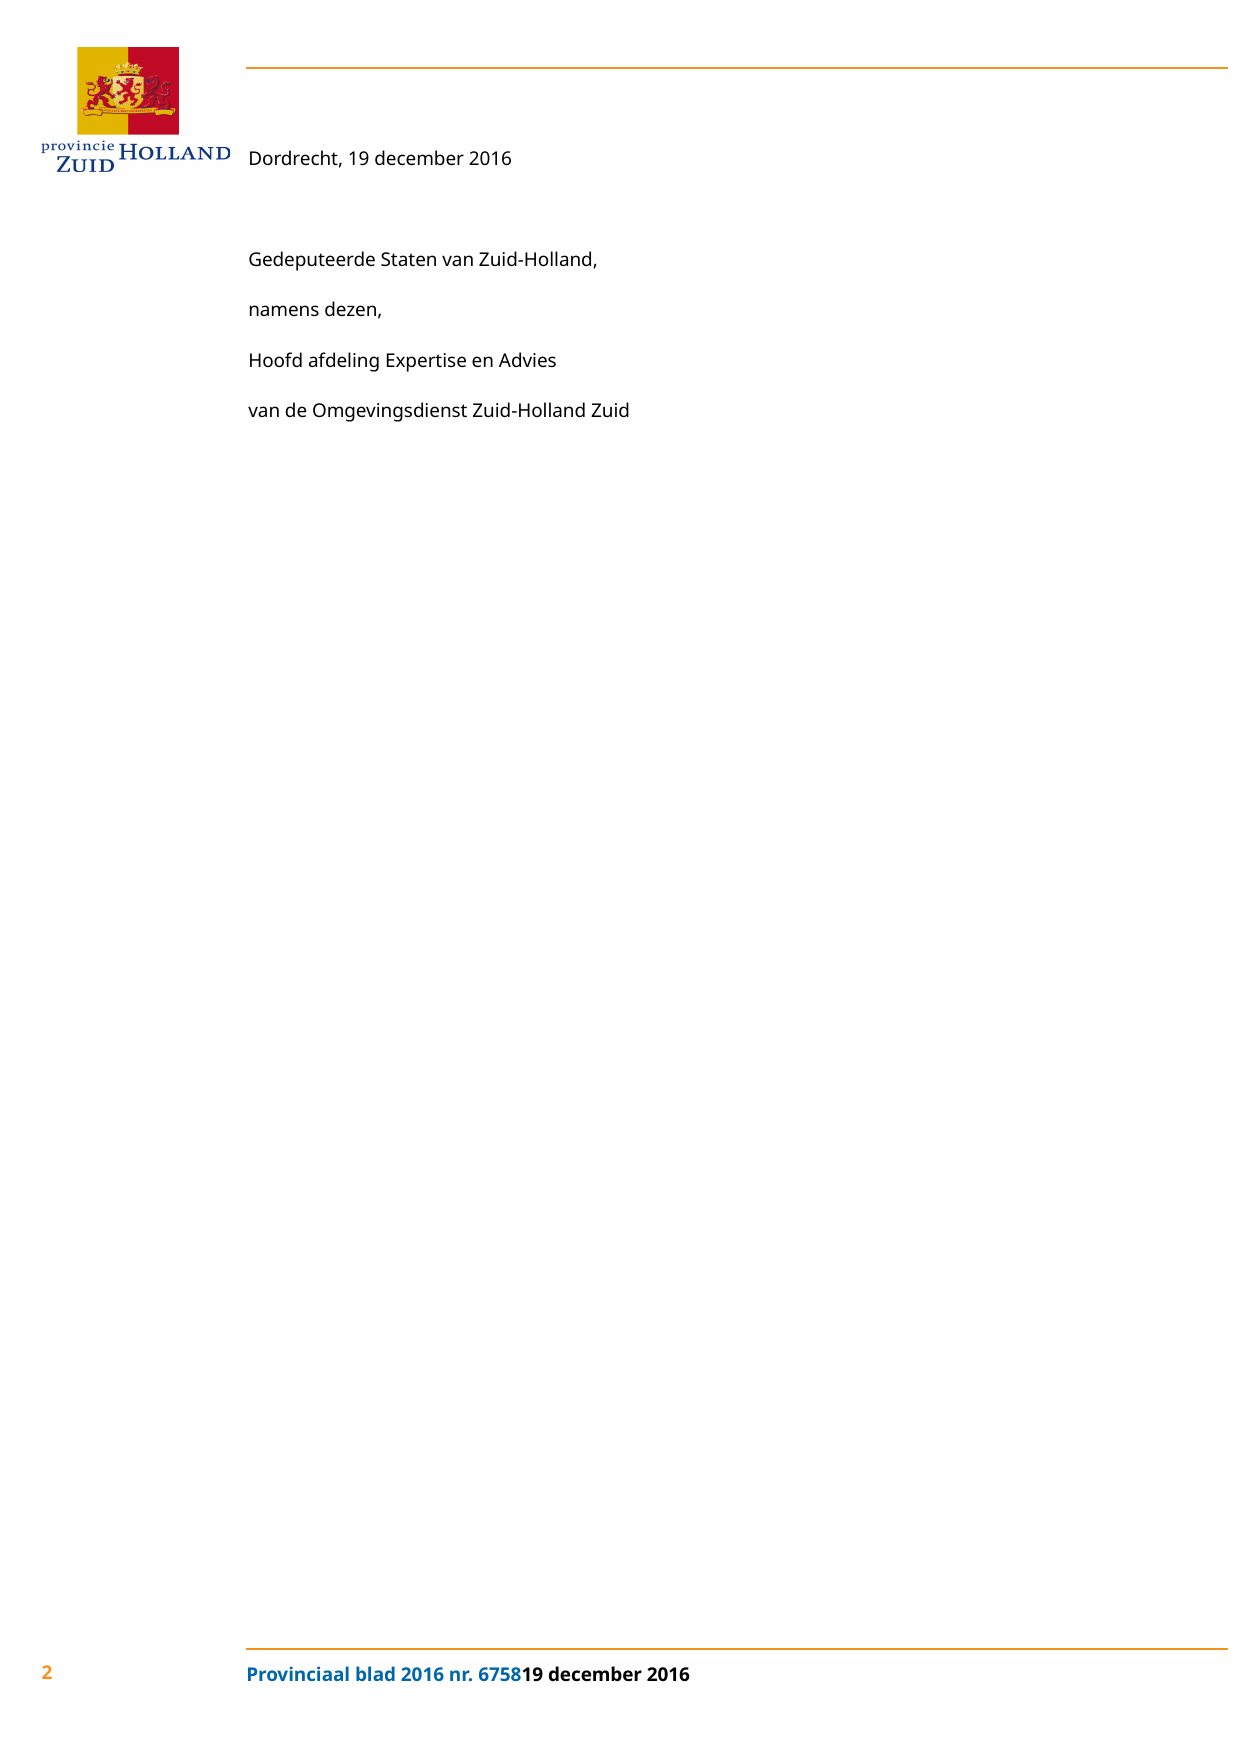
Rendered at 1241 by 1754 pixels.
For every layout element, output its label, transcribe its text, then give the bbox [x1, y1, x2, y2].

text Gedeputeerde Staten van Zuid-Holland, [248, 246, 1152, 272]
text van de Omgevingsdienst Zuid-Holland Zuid [248, 397, 1152, 423]
text Dordrecht, 19 december 2016 [248, 145, 1152, 171]
picture [41, 47, 231, 172]
text namens dezen, [248, 296, 1152, 322]
text Hoofd afdeling Expertise en Advies [248, 347, 1152, 373]
